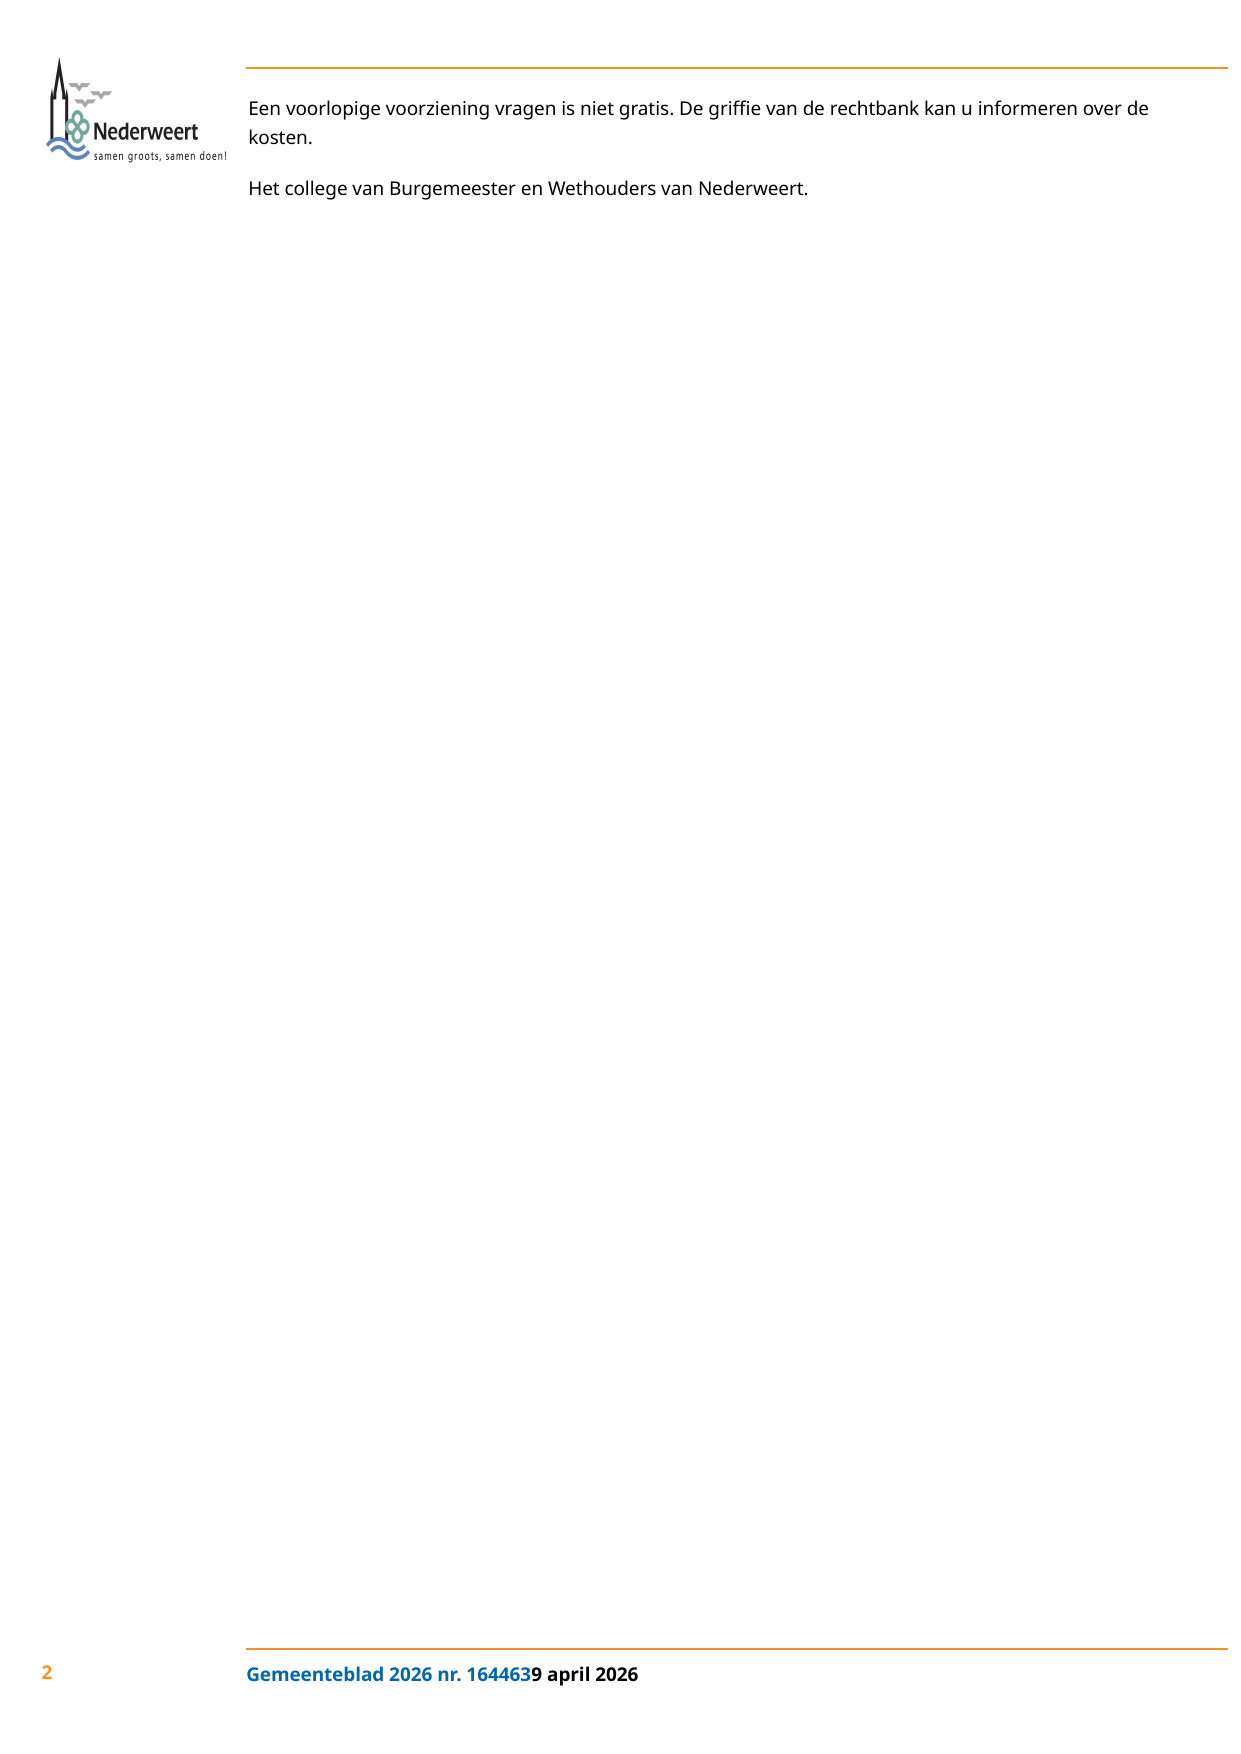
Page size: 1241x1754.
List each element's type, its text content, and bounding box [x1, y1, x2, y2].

text Een voorlopige voorziening vragen is niet gratis. De griffie van de rechtbank kan u informeren over de kosten. [248, 95, 1152, 150]
picture [41, 47, 231, 172]
text Het college van Burgemeester en Wethouders van Nederweert. [248, 175, 1152, 201]
